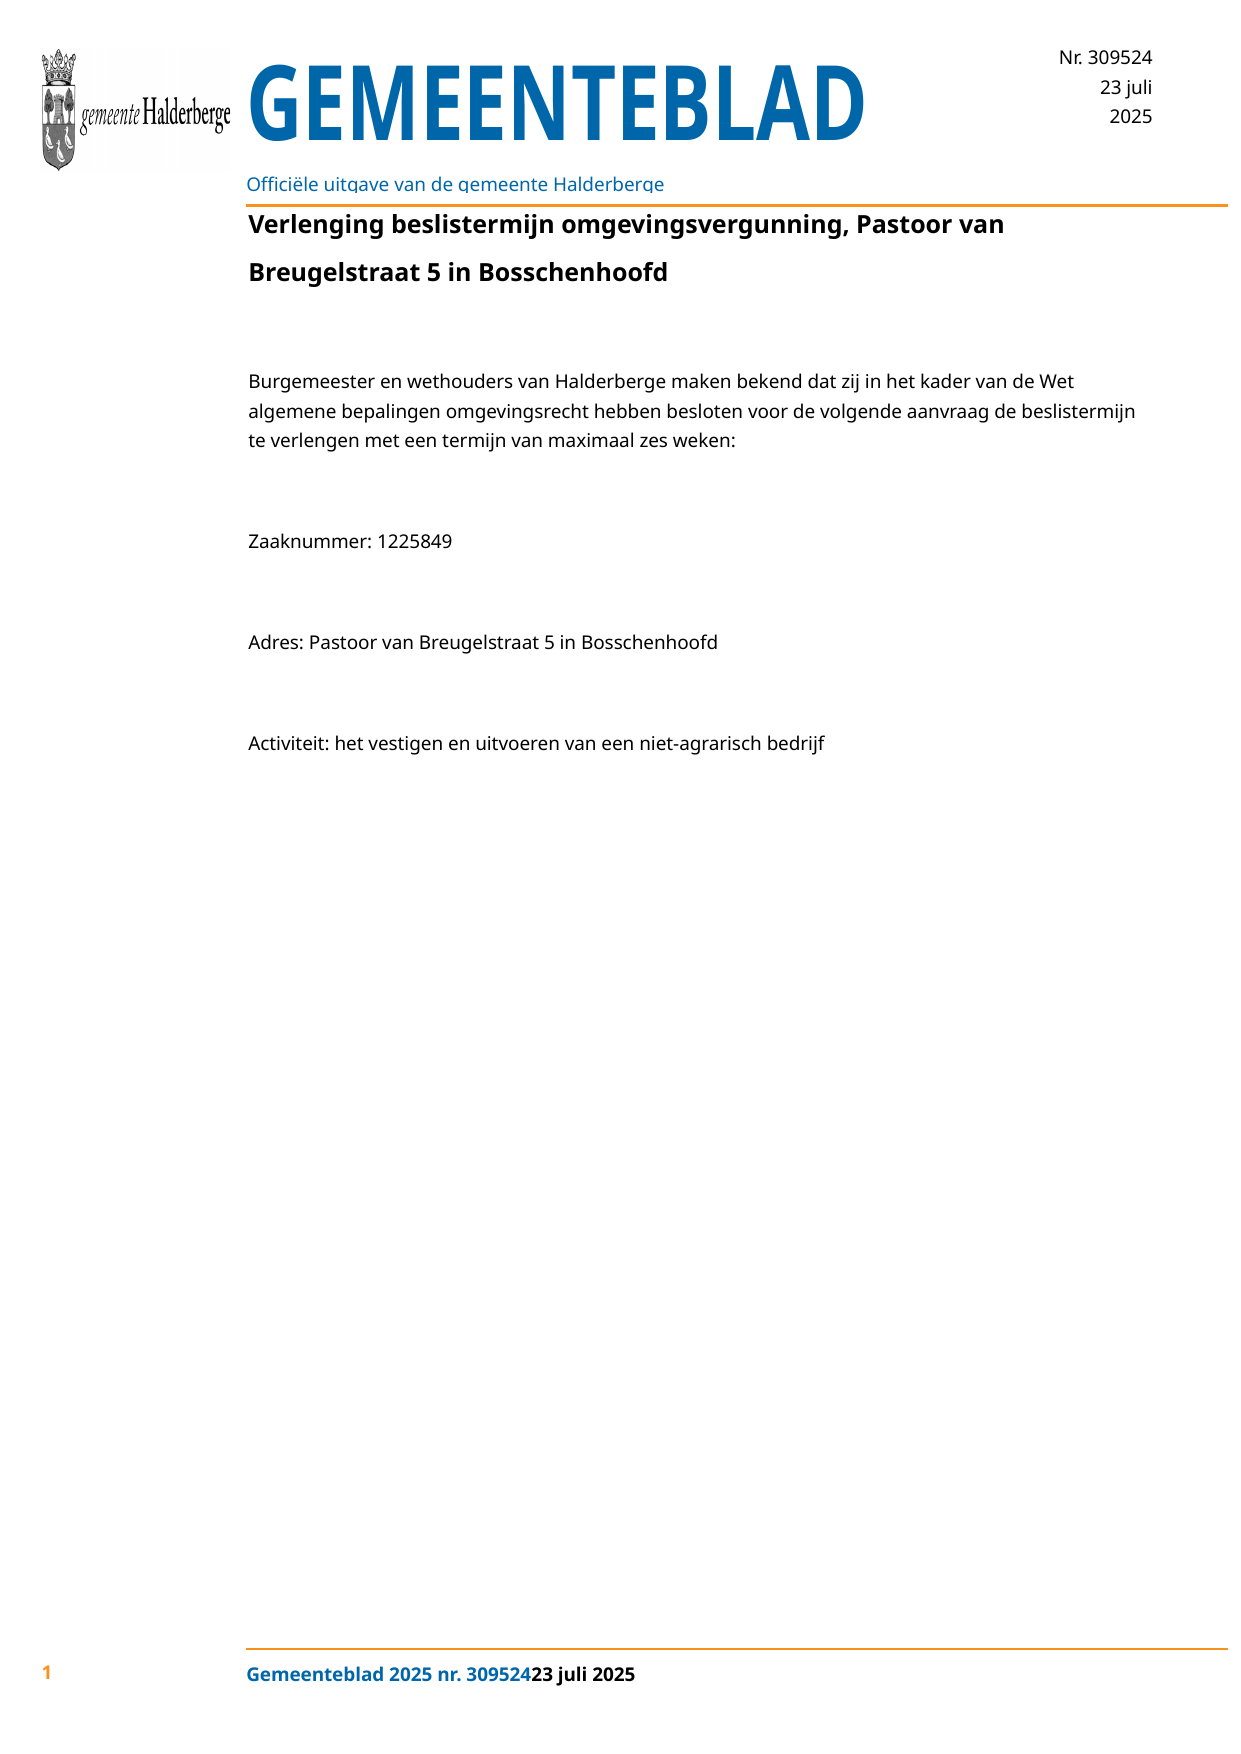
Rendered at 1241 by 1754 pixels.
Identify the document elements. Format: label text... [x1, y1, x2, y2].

text Burgemeester en wethouders van Halderberge maken bekend dat zij in het kader van de Wet algemene bepalingen omgevingsrecht hebben besloten voor de volgende aanvraag de beslistermijn te verlengen met een termijn van maximaal zes weken: [248, 368, 1152, 453]
text Activiteit: het vestigen en uitvoeren van een niet-agrarisch bedrijf [248, 730, 1152, 756]
text Adres: Pastoor van Breugelstraat 5 in Bosschenhoofd [248, 629, 1152, 655]
picture [41, 47, 231, 172]
text Zaaknummer: 1225849 [248, 528, 1152, 554]
text Verlenging beslistermijn omgevingsvergunning, Pastoor van Breugelstraat 5 in Bosschenhoofd [248, 207, 1152, 288]
